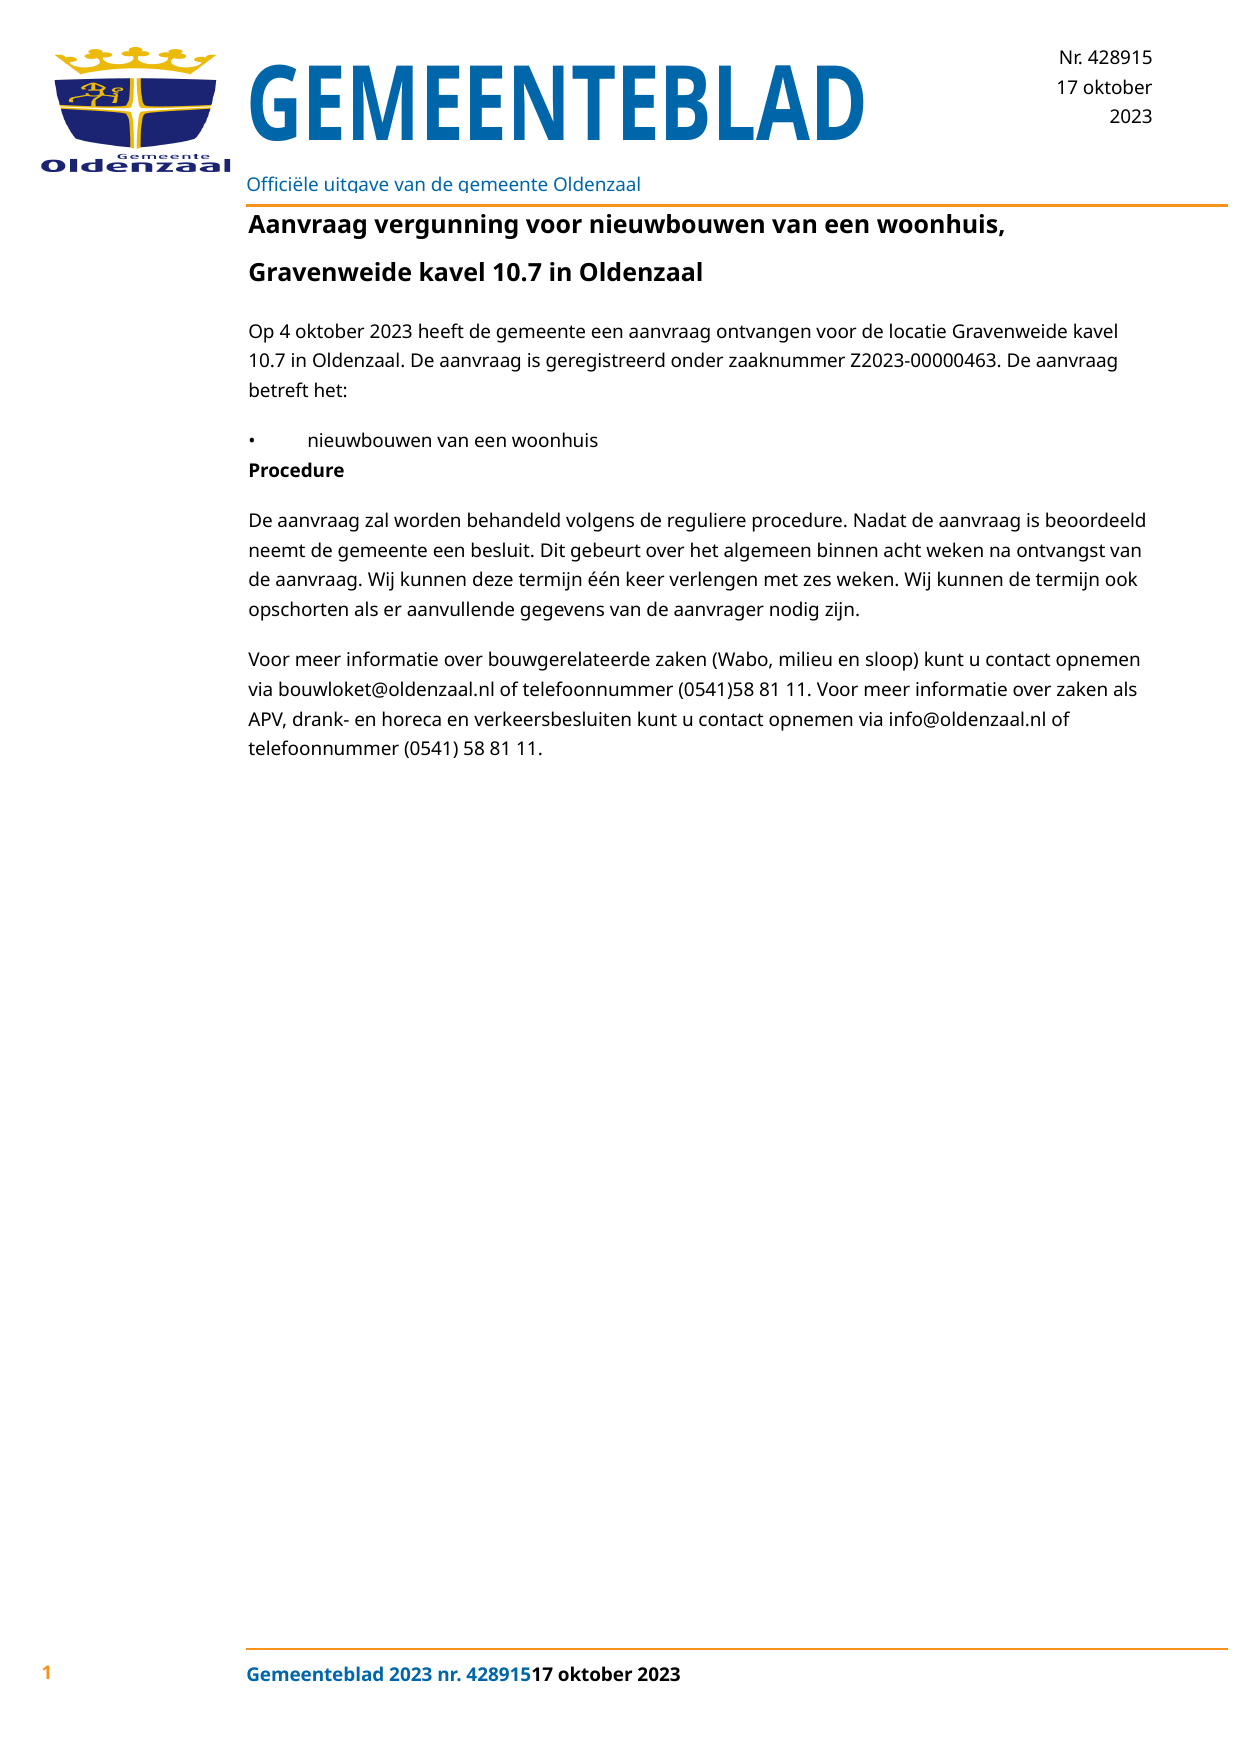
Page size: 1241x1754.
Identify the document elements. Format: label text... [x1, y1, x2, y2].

text Procedure [248, 457, 1152, 483]
text Op 4 oktober 2023 heeft de gemeente een aanvraag ontvangen voor de locatie Gravenweide kavel 10.7 in Oldenzaal. De aanvraag is geregistreerd onder zaaknummer Z2023-00000463. De aanvraag betreft het: [248, 318, 1152, 403]
text Aanvraag vergunning voor nieuwbouwen van een woonhuis, Gravenweide kavel 10.7 in Oldenzaal [248, 207, 1152, 288]
list nieuwbouwen van een woonhuis [248, 427, 1152, 453]
picture [41, 47, 231, 172]
text De aanvraag zal worden behandeld volgens de reguliere procedure. Nadat de aanvraag is beoordeeld neemt de gemeente een besluit. Dit gebeurt over het algemeen binnen acht weken na ontvangst van de aanvraag. Wij kunnen deze termijn één keer verlengen met zes weken. Wij kunnen de termijn ook opschorten als er aanvullende gegevens van de aanvrager nodig zijn. [248, 507, 1152, 622]
text Voor meer informatie over bouwgerelateerde zaken (Wabo, milieu en sloop) kunt u contact opnemen via bouwloket@oldenzaal.nl of telefoonnummer (0541)58 81 11. Voor meer informatie over zaken als APV, drank- en horeca en verkeersbesluiten kunt u contact opnemen via info@oldenzaal.nl of telefoonnummer (0541) 58 81 11. [248, 647, 1152, 761]
